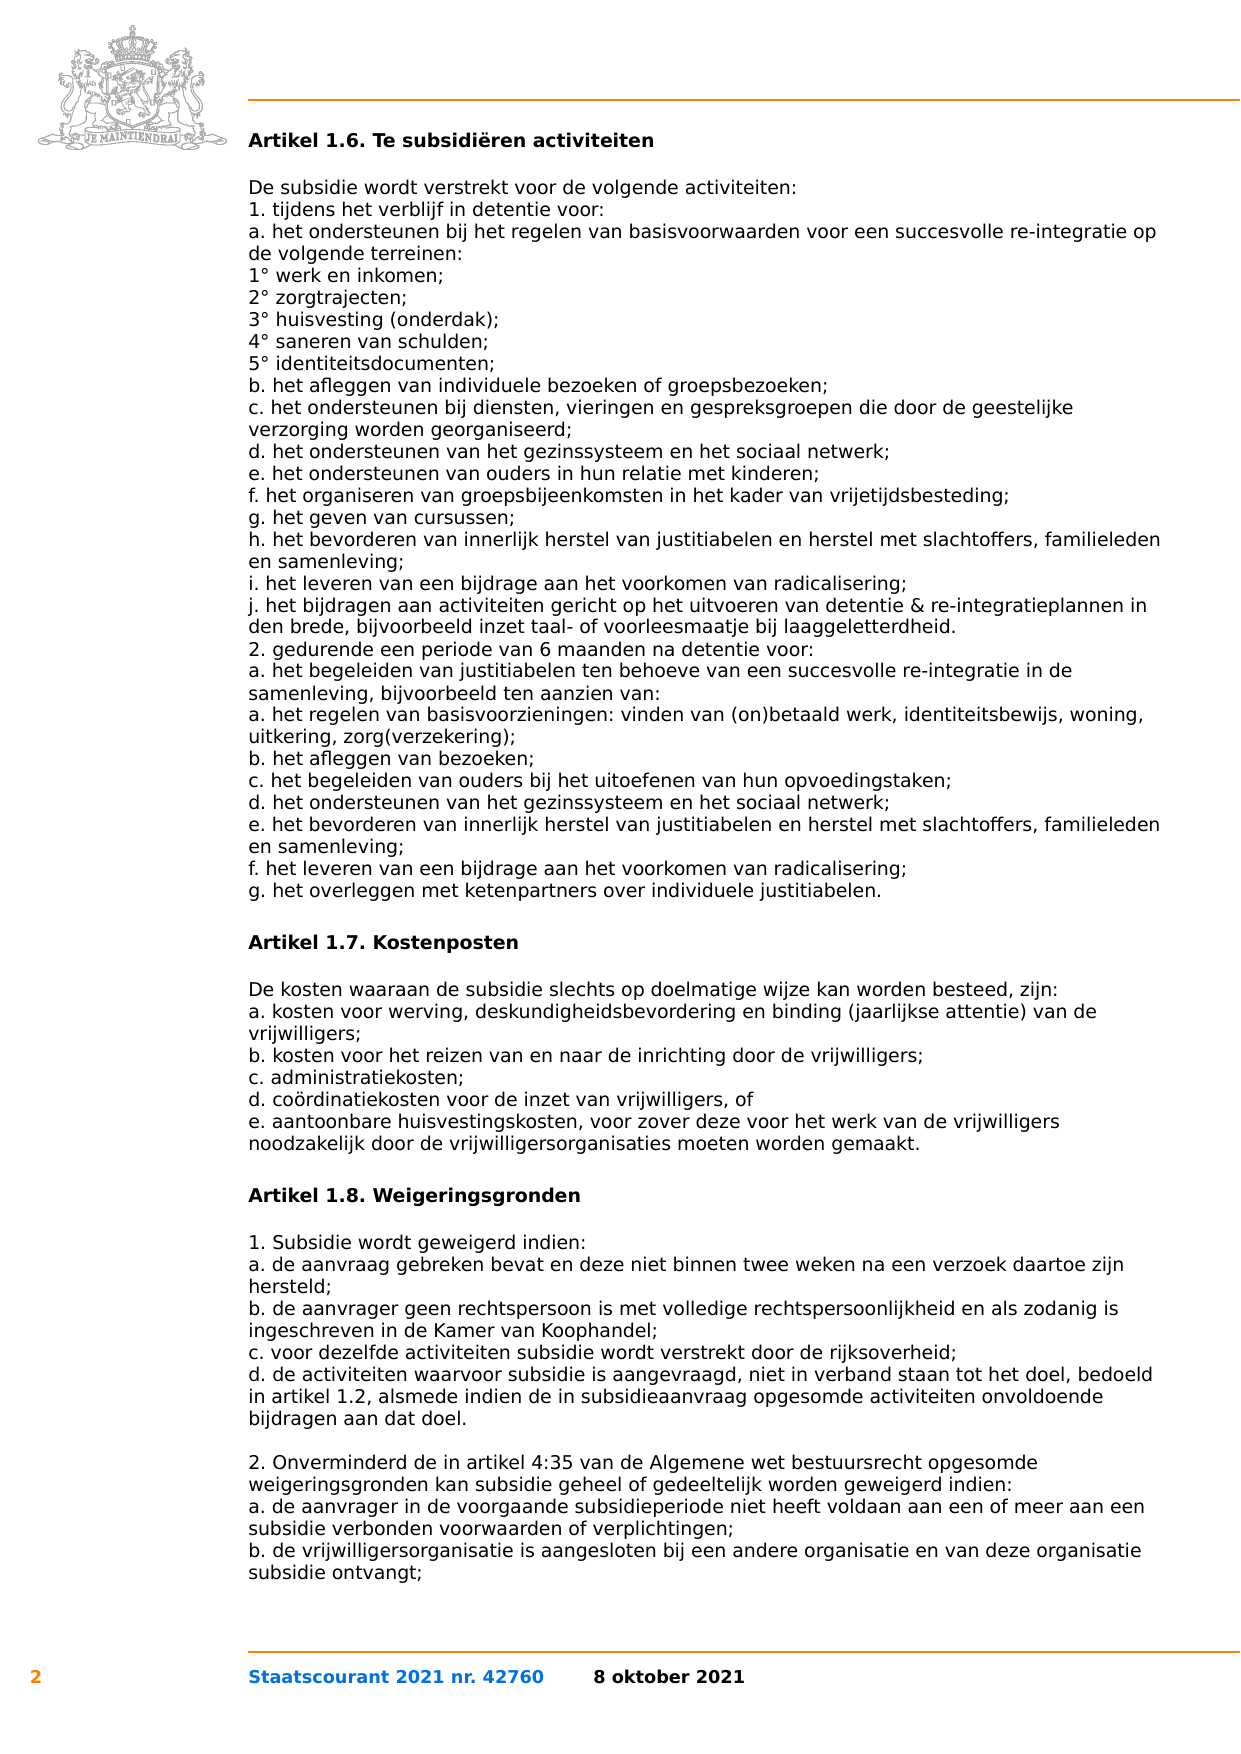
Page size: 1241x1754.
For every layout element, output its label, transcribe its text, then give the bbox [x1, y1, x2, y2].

subtitle Artikel 1.6. Te subsidiëren activiteiten [248, 130, 1163, 152]
text c. het ondersteunen bij diensten, vieringen en gespreksgroepen die door de geestelijke verzorging worden georganiseerd; [248, 397, 1163, 441]
text a. het begeleiden van justitiabelen ten behoeve van een succesvolle re-integratie in de samenleving, bijvoorbeeld ten aanzien van: [248, 660, 1163, 704]
text 1° werk en inkomen; [248, 265, 1163, 287]
text 1. Subsidie wordt geweigerd indien: [248, 1232, 1163, 1254]
text b. de vrijwilligersorganisatie is aangesloten bij een andere organisatie en van deze organisatie subsidie ontvangt; [248, 1539, 1163, 1583]
text d. coördinatiekosten voor de inzet van vrijwilligers, of [248, 1089, 1163, 1111]
text b. de aanvrager geen rechtspersoon is met volledige rechtspersoonlijkheid en als zodanig is ingeschreven in de Kamer van Koophandel; [248, 1298, 1163, 1342]
text e. aantoonbare huisvestingskosten, voor zover deze voor het werk van de vrijwilligers noodzakelijk door de vrijwilligersorganisaties moeten worden gemaakt. [248, 1111, 1163, 1155]
text b. kosten voor het reizen van en naar de inrichting door de vrijwilligers; [248, 1045, 1163, 1067]
text 5° identiteitsdocumenten; [248, 353, 1163, 375]
text e. het bevorderen van innerlijk herstel van justitiabelen en herstel met slachtoffers, familieleden en samenleving; [248, 814, 1163, 858]
text g. het geven van cursussen; [248, 507, 1163, 528]
text c. het begeleiden van ouders bij het uitoefenen van hun opvoedingstaken; [248, 770, 1163, 792]
text 2° zorgtrajecten; [248, 287, 1163, 309]
text De kosten waaraan de subsidie slechts op doelmatige wijze kan worden besteed, zijn: [248, 979, 1163, 1001]
text d. het ondersteunen van het gezinssysteem en het sociaal netwerk; [248, 441, 1163, 463]
text a. kosten voor werving, deskundigheidsbevordering en binding (jaarlijkse attentie) van de vrijwilligers; [248, 1001, 1163, 1045]
text 2. Onverminderd de in artikel 4:35 van de Algemene wet bestuursrecht opgesomde weigeringsgronden kan subsidie geheel of gedeeltelijk worden geweigerd indien: [248, 1452, 1163, 1496]
text b. het afleggen van bezoeken; [248, 748, 1163, 770]
text i. het leveren van een bijdrage aan het voorkomen van radicalisering; [248, 572, 1163, 594]
text 1. tijdens het verblijf in detentie voor: [248, 199, 1163, 221]
text j. het bijdragen aan activiteiten gericht op het uitvoeren van detentie & re-integratieplannen in den brede, bijvoorbeeld inzet taal- of voorleesmaatje bij laaggeletterdheid. [248, 594, 1163, 638]
text f. het organiseren van groepsbijeenkomsten in het kader van vrijetijdsbesteding; [248, 484, 1163, 507]
text c. administratiekosten; [248, 1067, 1163, 1089]
text a. de aanvrager in de voorgaande subsidieperiode niet heeft voldaan aan een of meer aan een subsidie verbonden voorwaarden of verplichtingen; [248, 1496, 1163, 1539]
text a. het ondersteunen bij het regelen van basisvoorwaarden voor een succesvolle re-integratie op de volgende terreinen: [248, 221, 1163, 265]
text De subsidie wordt verstrekt voor de volgende activiteiten: [248, 177, 1163, 199]
text b. het afleggen van individuele bezoeken of groepsbezoeken; [248, 375, 1163, 397]
text c. voor dezelfde activiteiten subsidie wordt verstrekt door de rijksoverheid; [248, 1342, 1163, 1364]
text f. het leveren van een bijdrage aan het voorkomen van radicalisering; [248, 858, 1163, 880]
subtitle Artikel 1.7. Kostenposten [248, 932, 1163, 954]
text e. het ondersteunen van ouders in hun relatie met kinderen; [248, 463, 1163, 484]
text 2. gedurende een periode van 6 maanden na detentie voor: [248, 638, 1163, 660]
text 4° saneren van schulden; [248, 331, 1163, 353]
text a. het regelen van basisvoorzieningen: vinden van (on)betaald werk, identiteitsbewijs, woning, uitkering, zorg(verzekering); [248, 704, 1163, 748]
text a. de aanvraag gebreken bevat en deze niet binnen twee weken na een verzoek daartoe zijn hersteld; [248, 1254, 1163, 1298]
text g. het overleggen met ketenpartners over individuele justitiabelen. [248, 880, 1163, 902]
text 3° huisvesting (onderdak); [248, 309, 1163, 331]
picture [38, 25, 227, 150]
subtitle Artikel 1.8. Weigeringsgronden [248, 1185, 1163, 1207]
text h. het bevorderen van innerlijk herstel van justitiabelen en herstel met slachtoffers, familieleden en samenleving; [248, 528, 1163, 572]
text d. de activiteiten waarvoor subsidie is aangevraagd, niet in verband staan tot het doel, bedoeld in artikel 1.2, alsmede indien de in subsidieaanvraag opgesomde activiteiten onvoldoende bijdragen aan dat doel. [248, 1364, 1163, 1430]
text d. het ondersteunen van het gezinssysteem en het sociaal netwerk; [248, 792, 1163, 814]
